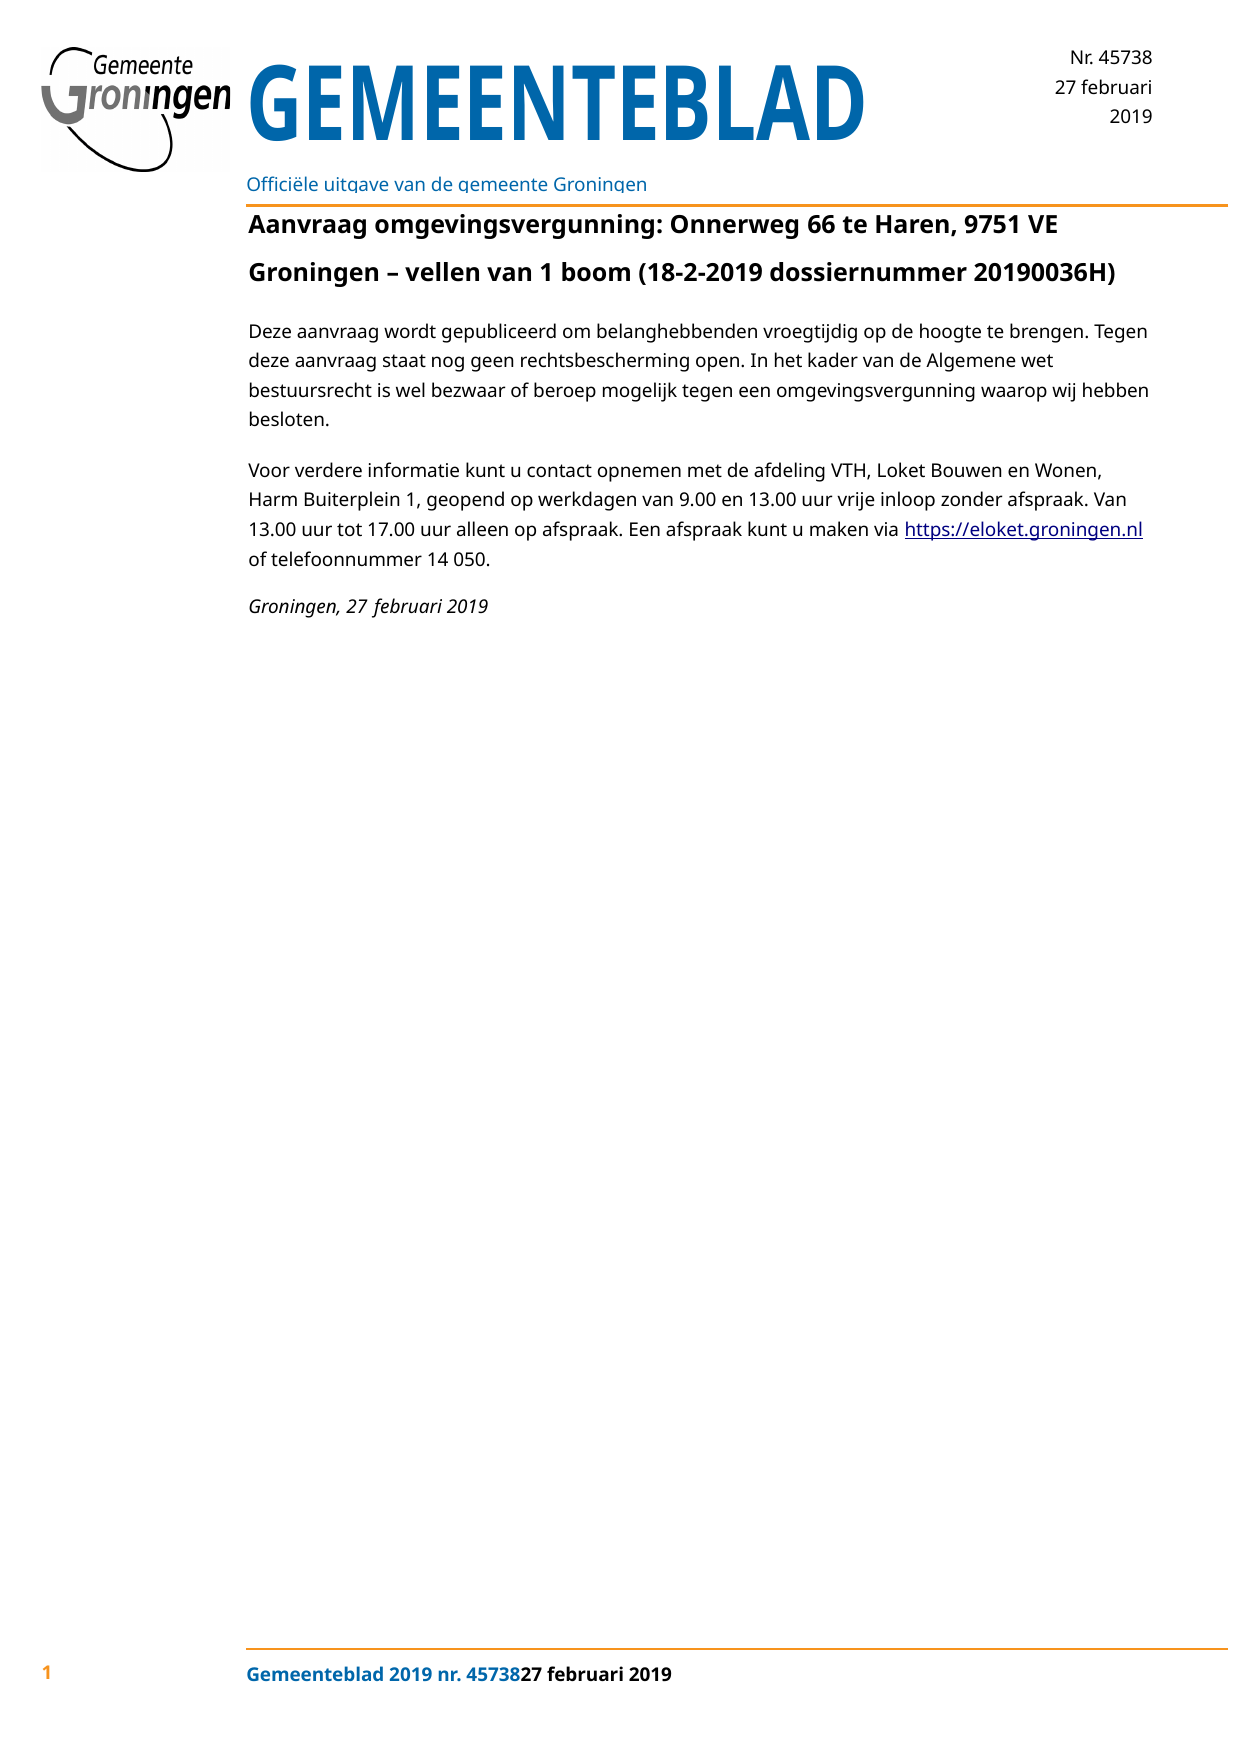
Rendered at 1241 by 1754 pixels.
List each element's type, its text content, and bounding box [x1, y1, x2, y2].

text Groningen, 27 februari 2019 [248, 594, 1152, 619]
text Aanvraag omgevingsvergunning: Onnerweg 66 te Haren, 9751 VE Groningen – vellen van 1 boom (18-2-2019 dossiernummer 20190036H) [248, 207, 1152, 288]
text Voor verdere informatie kunt u contact opnemen met de afdeling VTH, Loket Bouwen en Wonen, Harm Buiterplein 1, geopend op werkdagen van 9.00 en 13.00 uur vrije inloop zonder afspraak. Van 13.00 uur tot 17.00 uur alleen op afspraak. Een afspraak kunt u maken via https://eloket.groningen.nl of telefoonnummer 14 050. [248, 457, 1152, 572]
text Deze aanvraag wordt gepubliceerd om belanghebbenden vroegtijdig op de hoogte te brengen. Tegen deze aanvraag staat nog geen rechtsbescherming open. In het kader van de Algemene wet bestuursrecht is wel bezwaar of beroep mogelijk tegen een omgevingsvergunning waarop wij hebben besloten. [248, 318, 1152, 432]
picture [41, 47, 231, 172]
